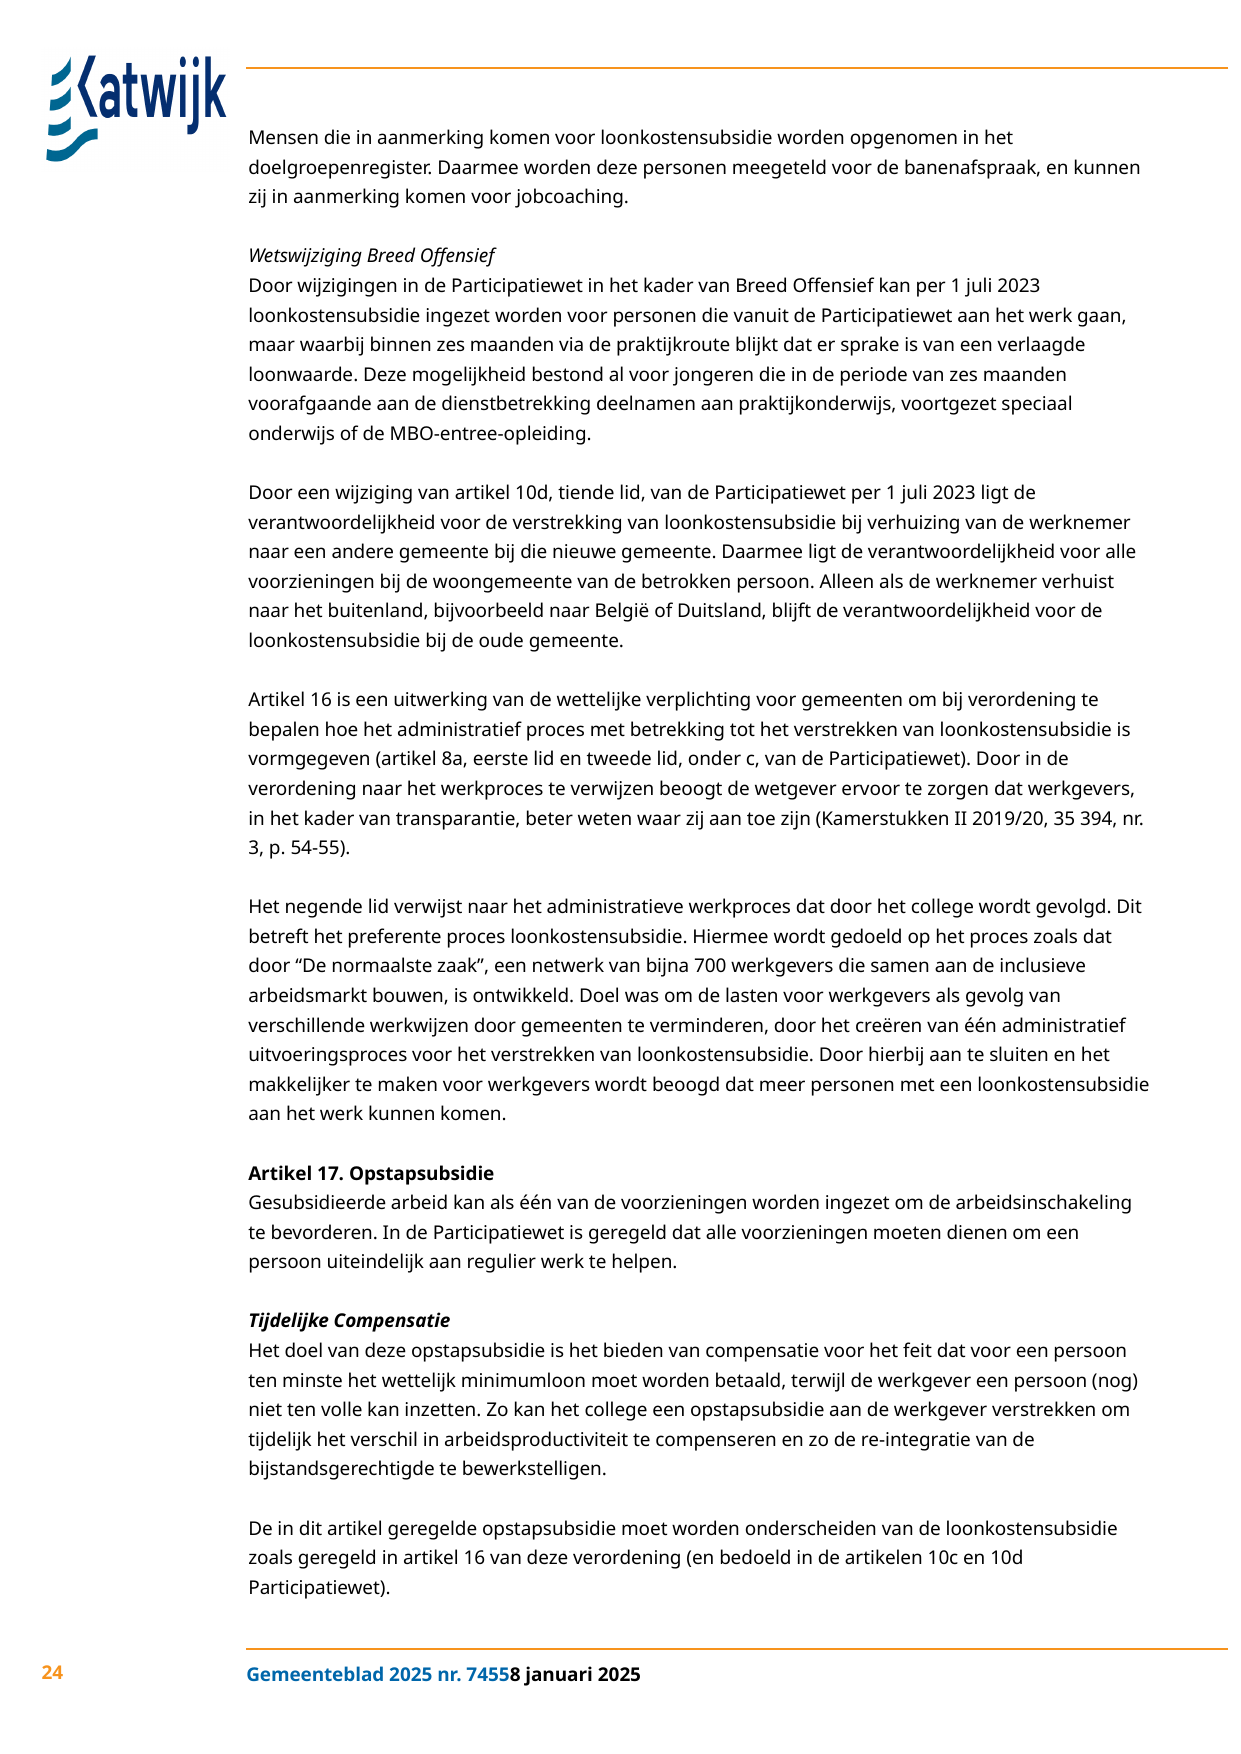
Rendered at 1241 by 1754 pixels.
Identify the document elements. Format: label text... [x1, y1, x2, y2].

text Mensen die in aanmerking komen voor loonkostensubsidie worden opgenomen in het doelgroepenregister. Daarmee worden deze personen meegeteld voor de banenafspraak, en kunnen zij in aanmerking komen voor jobcoaching. [248, 124, 1152, 209]
text Artikel 17. Opstapsubsidie [248, 1160, 1152, 1186]
text Het negende lid verwijst naar het administratieve werkproces dat door het college wordt gevolgd. Dit betreft het preferente proces loonkostensubsidie. Hiermee wordt gedoeld op het proces zoals dat door “De normaalste zaak”, een netwerk van bijna 700 werkgevers die samen aan de inclusieve arbeidsmarkt bouwen, is ontwikkeld. Doel was om de lasten voor werkgevers als gevolg van verschillende werkwijzen door gemeenten te verminderen, door het creëren van één administratief uitvoeringsproces voor het verstrekken van loonkostensubsidie. Door hierbij aan te sluiten en het makkelijker te maken voor werkgevers wordt beoogd dat meer personen met een loonkostensubsidie aan het werk kunnen komen. [248, 893, 1152, 1126]
text Wetswijziging Breed Offensief [248, 243, 1152, 268]
text Artikel 16 is een uitwerking van de wettelijke verplichting voor gemeenten om bij verordening te bepalen hoe het administratief proces met betrekking tot het verstrekken van loonkostensubsidie is vormgegeven (artikel 8a, eerste lid en tweede lid, onder c, van de Participatiewet). Door in de verordening naar het werkproces te verwijzen beoogt de wetgever ervoor te zorgen dat werkgevers, in het kader van transparantie, beter weten waar zij aan toe zijn (Kamerstukken II 2019/20, 35 394, nr. 3, p. 54-55). [248, 686, 1152, 860]
picture [41, 47, 231, 172]
text De in dit artikel geregelde opstapsubsidie moet worden onderscheiden van de loonkostensubsidie zoals geregeld in artikel 16 van deze verordening (en bedoeld in de artikelen 10c en 10d Participatiewet). [248, 1515, 1152, 1600]
text Tijdelijke Compensatie [248, 1308, 1152, 1333]
text Gesubsidieerde arbeid kan als één van de voorzieningen worden ingezet om de arbeidsinschakeling te bevorderen. In de Participatiewet is geregeld dat alle voorzieningen moeten dienen om een persoon uiteindelijk aan regulier werk te helpen. [248, 1189, 1152, 1274]
text Door wijzigingen in de Participatiewet in het kader van Breed Offensief kan per 1 juli 2023 loonkostensubsidie ingezet worden voor personen die vanuit de Participatiewet aan het werk gaan, maar waarbij binnen zes maanden via de praktijkroute blijkt dat er sprake is van een verlaagde loonwaarde. Deze mogelijkheid bestond al voor jongeren die in de periode van zes maanden voorafgaande aan de dienstbetrekking deelnamen aan praktijkonderwijs, voortgezet speciaal onderwijs of de MBO-entree-opleiding. [248, 272, 1152, 446]
text Het doel van deze opstapsubsidie is het bieden van compensatie voor het feit dat voor een persoon ten minste het wettelijk minimumloon moet worden betaald, terwijl de werkgever een persoon (nog) niet ten volle kan inzetten. Zo kan het college een opstapsubsidie aan de werkgever verstrekken om tijdelijk het verschil in arbeidsproductiviteit te compenseren en zo de re-integratie van de bijstandsgerechtigde te bewerkstelligen. [248, 1337, 1152, 1481]
text Door een wijziging van artikel 10d, tiende lid, van de Participatiewet per 1 juli 2023 ligt de verantwoordelijkheid voor de verstrekking van loonkostensubsidie bij verhuizing van de werknemer naar een andere gemeente bij die nieuwe gemeente. Daarmee ligt de verantwoordelijkheid voor alle voorzieningen bij de woongemeente van de betrokken persoon. Alleen als de werknemer verhuist naar het buitenland, bijvoorbeeld naar België of Duitsland, blijft de verantwoordelijkheid voor de loonkostensubsidie bij de oude gemeente. [248, 479, 1152, 653]
